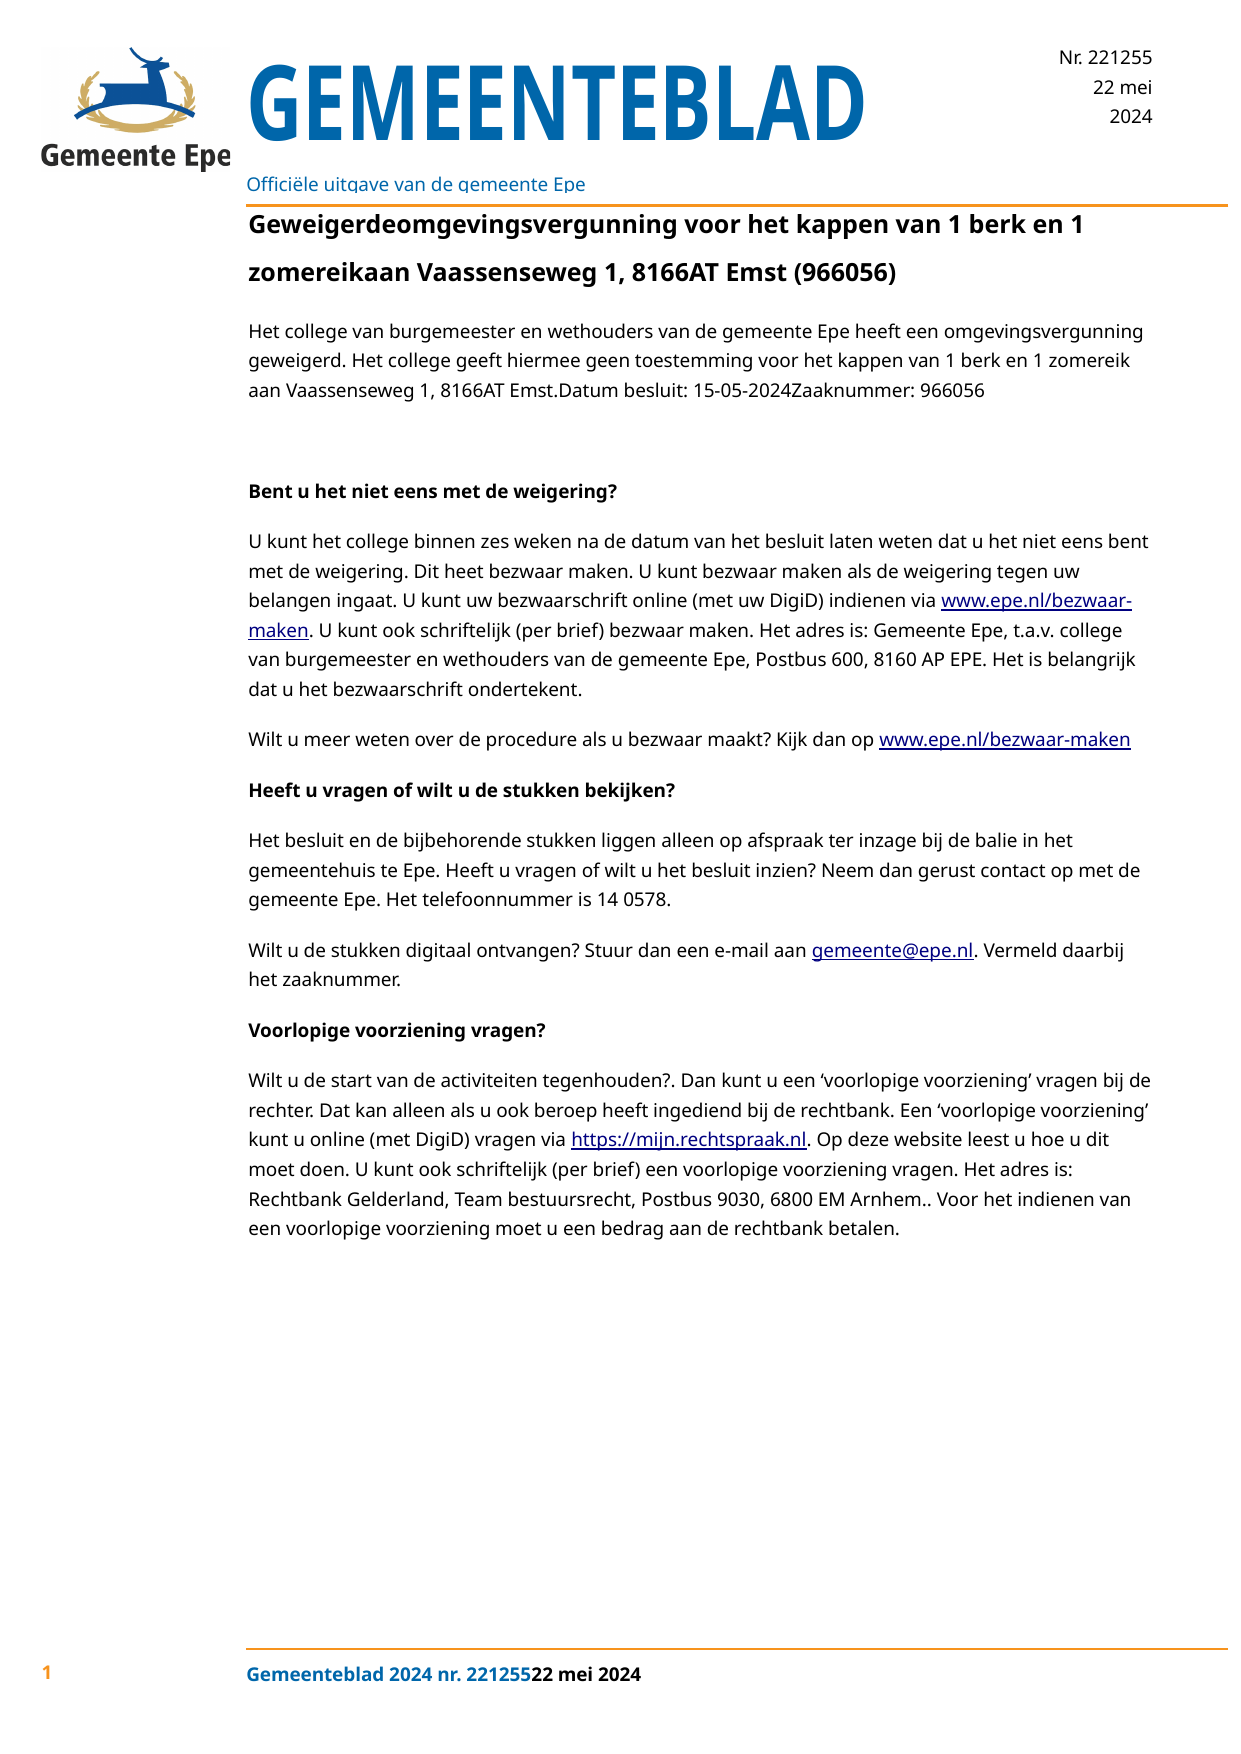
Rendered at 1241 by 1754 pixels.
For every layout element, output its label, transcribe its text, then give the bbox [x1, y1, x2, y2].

text Wilt u de start van de activiteiten tegenhouden?. Dan kunt u een ‘voorlopige voorziening’ vragen bij de rechter. Dat kan alleen als u ook beroep heeft ingediend bij de rechtbank. Een ‘voorlopige voorziening’ kunt u online (met DigiD) vragen via https://mijn.rechtspraak.nl. Op deze website leest u hoe u dit moet doen. U kunt ook schriftelijk (per brief) een voorlopige voorziening vragen. Het adres is: Rechtbank Gelderland, Team bestuursrecht, Postbus 9030, 6800 EM Arnhem.. Voor het indienen van een voorlopige voorziening moet u een bedrag aan de rechtbank betalen. [248, 1067, 1152, 1241]
picture [41, 47, 231, 172]
text Het besluit en de bijbehorende stukken liggen alleen op afspraak ter inzage bij de balie in het gemeentehuis te Epe. Heeft u vragen of wilt u het besluit inzien? Neem dan gerust contact op met de gemeente Epe. Het telefoonnummer is 14 0578. [248, 827, 1152, 912]
text Wilt u de stukken digitaal ontvangen? Stuur dan een e-mail aan gemeente@epe.nl. Vermeld daarbij het zaaknummer. [248, 937, 1152, 992]
text Wilt u meer weten over de procedure als u bezwaar maakt? Kijk dan op www.epe.nl/bezwaar-maken [248, 727, 1152, 752]
text Voorlopige voorziening vragen? [248, 1017, 1152, 1043]
text Heeft u vragen of wilt u de stukken bekijken? [248, 777, 1152, 803]
text Het college van burgemeester en wethouders van de gemeente Epe heeft een omgevingsvergunning geweigerd. Het college geeft hiermee geen toestemming voor het kappen van 1 berk en 1 zomereik aan Vaassenseweg 1, 8166AT Emst.Datum besluit: 15-05-2024Zaaknummer: 966056 [248, 318, 1152, 403]
text Geweigerdeomgevingsvergunning voor het kappen van 1 berk en 1 zomereikaan Vaassenseweg 1, 8166AT Emst (966056) [248, 207, 1152, 288]
text U kunt het college binnen zes weken na de datum van het besluit laten weten dat u het niet eens bent met de weigering. Dit heet bezwaar maken. U kunt bezwaar maken als de weigering tegen uw belangen ingaat. U kunt uw bezwaarschrift online (met uw DigiD) indienen via www.epe.nl/bezwaar-maken. U kunt ook schriftelijk (per brief) bezwaar maken. Het adres is: Gemeente Epe, t.a.v. college van burgemeester en wethouders van de gemeente Epe, Postbus 600, 8160 AP EPE. Het is belangrijk dat u het bezwaarschrift ondertekent. [248, 528, 1152, 702]
text Bent u het niet eens met de weigering? [248, 478, 1152, 504]
